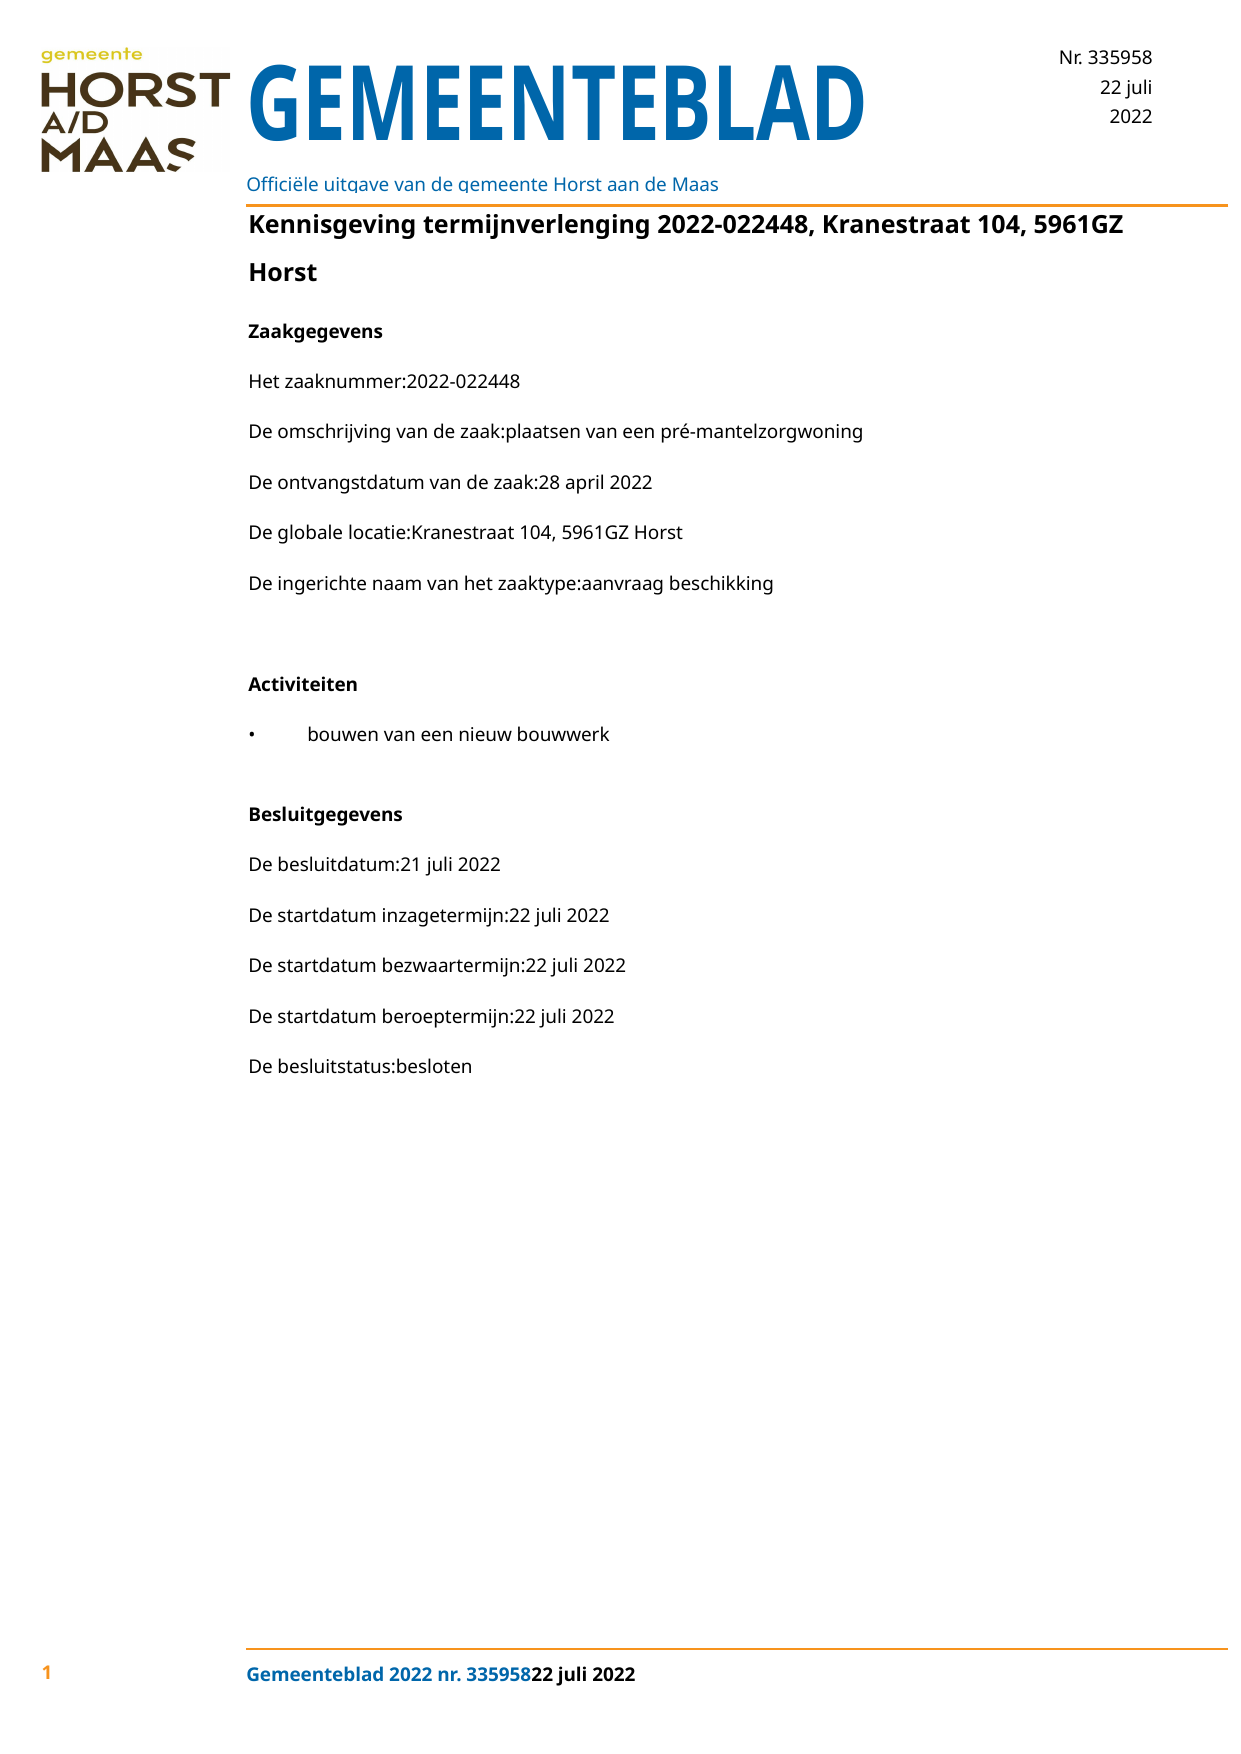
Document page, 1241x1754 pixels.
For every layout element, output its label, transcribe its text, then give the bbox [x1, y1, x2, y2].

text De startdatum beroeptermijn:22 juli 2022 [248, 1003, 1152, 1029]
picture [41, 47, 231, 172]
text De besluitstatus:besloten [248, 1053, 1152, 1079]
text De ingerichte naam van het zaaktype:aanvraag beschikking [248, 570, 1152, 596]
text Het zaaknummer:2022-022448 [248, 368, 1152, 394]
list bouwen van een nieuw bouwwerk [248, 721, 1152, 747]
text De startdatum bezwaartermijn:22 juli 2022 [248, 952, 1152, 978]
text Activiteiten [248, 671, 1152, 697]
text Kennisgeving termijnverlenging 2022-022448, Kranestraat 104, 5961GZ Horst [248, 207, 1152, 288]
text De besluitdatum:21 juli 2022 [248, 852, 1152, 877]
text Besluitgegevens [248, 801, 1152, 827]
text Zaakgegevens [248, 318, 1152, 344]
text De startdatum inzagetermijn:22 juli 2022 [248, 902, 1152, 928]
text De omschrijving van de zaak:plaatsen van een pré-mantelzorgwoning [248, 419, 1152, 444]
text De globale locatie:Kranestraat 104, 5961GZ Horst [248, 519, 1152, 545]
text De ontvangstdatum van de zaak:28 april 2022 [248, 469, 1152, 495]
